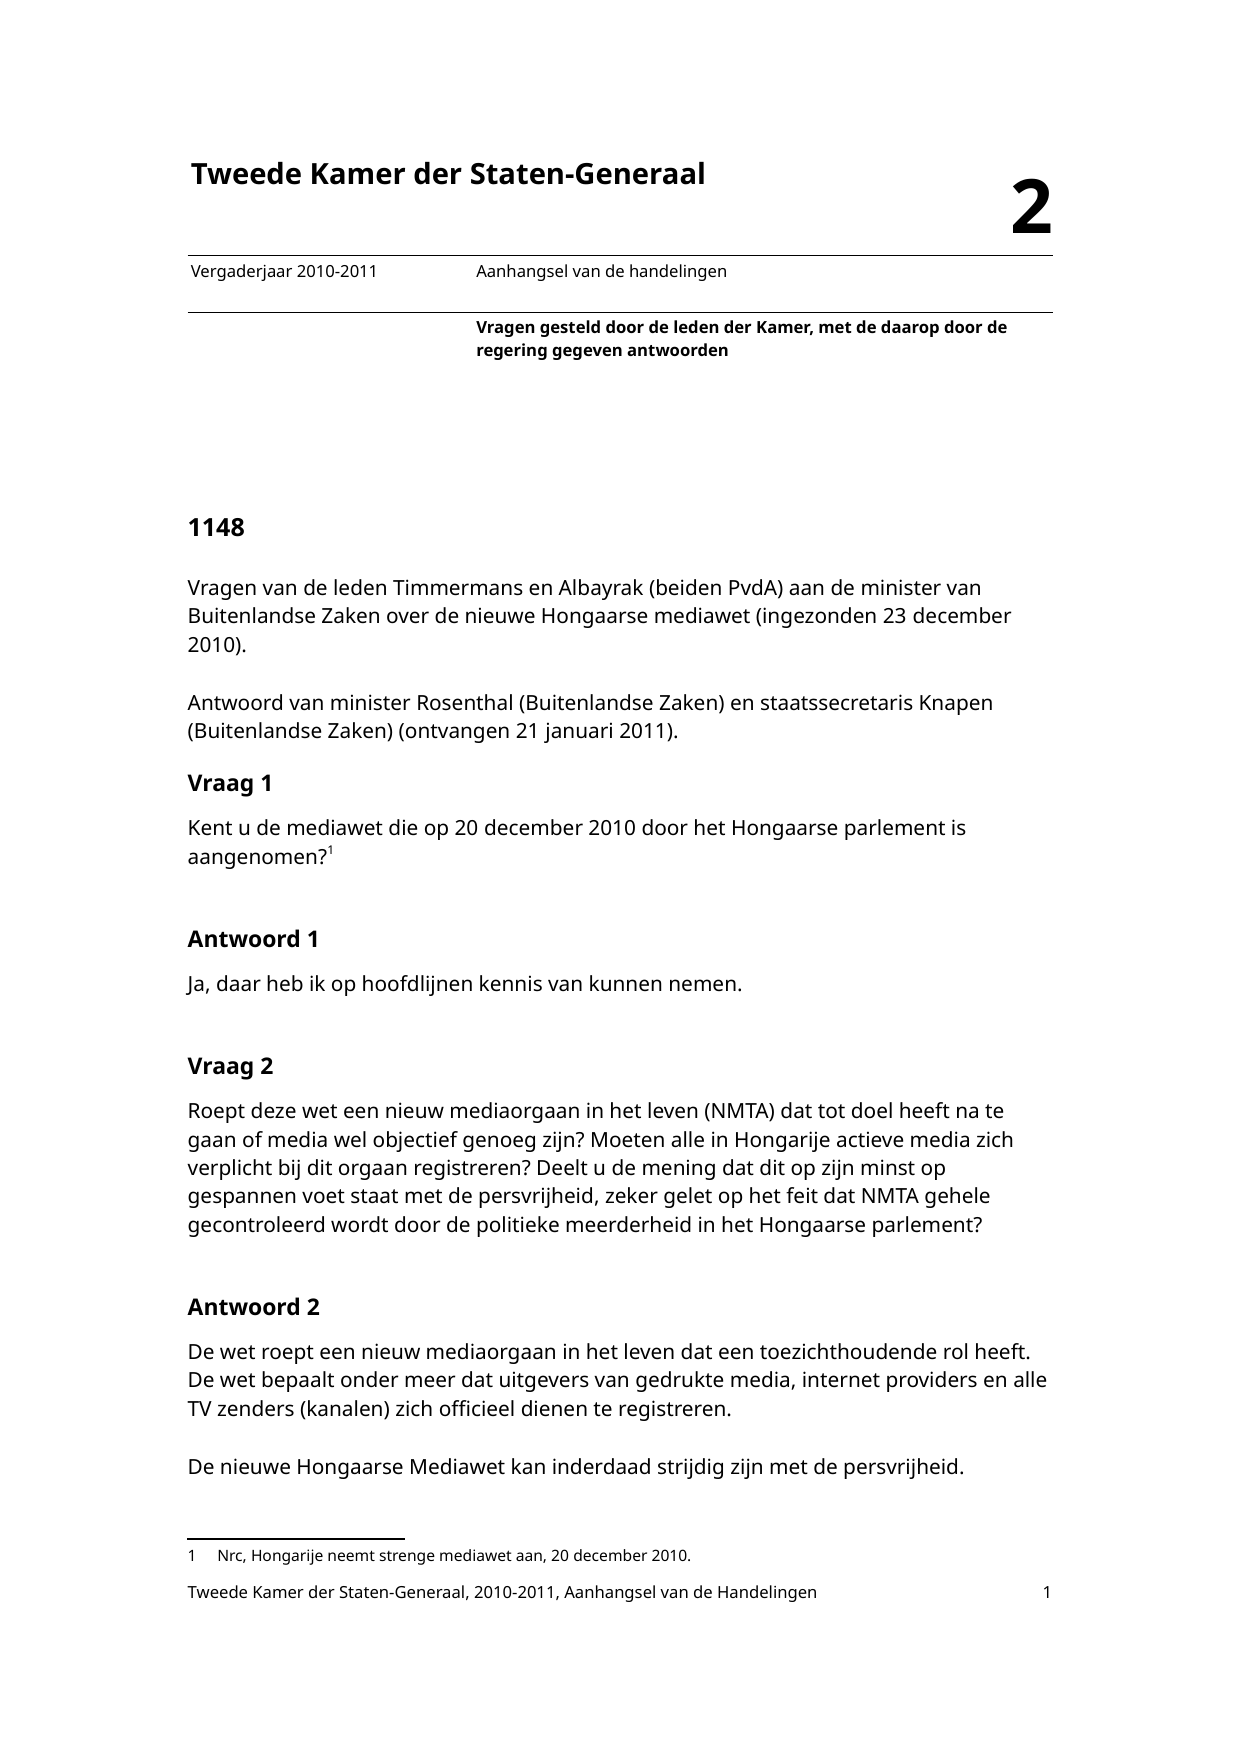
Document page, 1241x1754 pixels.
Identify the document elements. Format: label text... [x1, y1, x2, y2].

text Vragen van de leden Timmermans en Albayrak (beiden PvdA) aan de minister van Buitenlandse Zaken over de nieuwe Hongaarse mediawet (ingezonden 23 december 2010). [187, 573, 1053, 658]
table_cell Vergaderjaar 2010-2011 [188, 256, 473, 312]
table_cell [188, 313, 473, 361]
text Nrc, Hongarije neemt strenge mediawet aan, 20 december 2010. [187, 1538, 1053, 1566]
text Kent u de mediawet die op 20 december 2010 door het Hongaarse parlement is aangenomen? [187, 813, 1053, 870]
text De nieuwe Hongaarse Mediawet kan inderdaad strijdig zijn met de persvrijheid. [187, 1452, 1053, 1481]
text 1148 [187, 509, 1053, 543]
table_cell Aanhangsel van de handelingen [473, 256, 1053, 312]
subtitle Antwoord 1 [187, 923, 1053, 954]
text Ja, daar heb ik op hoofdlijnen kennis van kunnen nemen. [187, 969, 1053, 997]
table_cell Vragen gesteld door de leden der Kamer, met de daarop door de regering gegeven antwoorden [473, 313, 1053, 361]
text Roept deze wet een nieuw mediaorgaan in het leven (NMTA) dat tot doel heeft na te gaan of media wel objectief genoeg zijn? Moeten alle in Hongarije actieve media zich verplicht bij dit orgaan registreren? Deelt u de mening dat dit op zijn minst op gespannen voet staat met de persvrijheid, zeker gelet op het feit dat NMTA gehele gecontroleerd wordt door de politieke meerderheid in het Hongaarse parlement? [187, 1096, 1053, 1238]
table_header 2 [880, 150, 1053, 255]
subtitle Antwoord 2 [187, 1291, 1053, 1322]
subtitle Vraag 1 [187, 767, 1053, 798]
table_header Tweede Kamer der Staten-Generaal [188, 150, 879, 255]
text Antwoord van minister Rosenthal (Buitenlandse Zaken) en staatssecretaris Knapen (Buitenlandse Zaken) (ontvangen 21 januari 2011). [187, 688, 1053, 745]
subtitle Vraag 2 [187, 1050, 1053, 1081]
text De wet roept een nieuw mediaorgaan in het leven dat een toezichthoudende rol heeft. De wet bepaalt onder meer dat uitgevers van gedrukte media, internet providers en alle TV zenders (kanalen) zich officieel dienen te registreren. [187, 1337, 1053, 1422]
